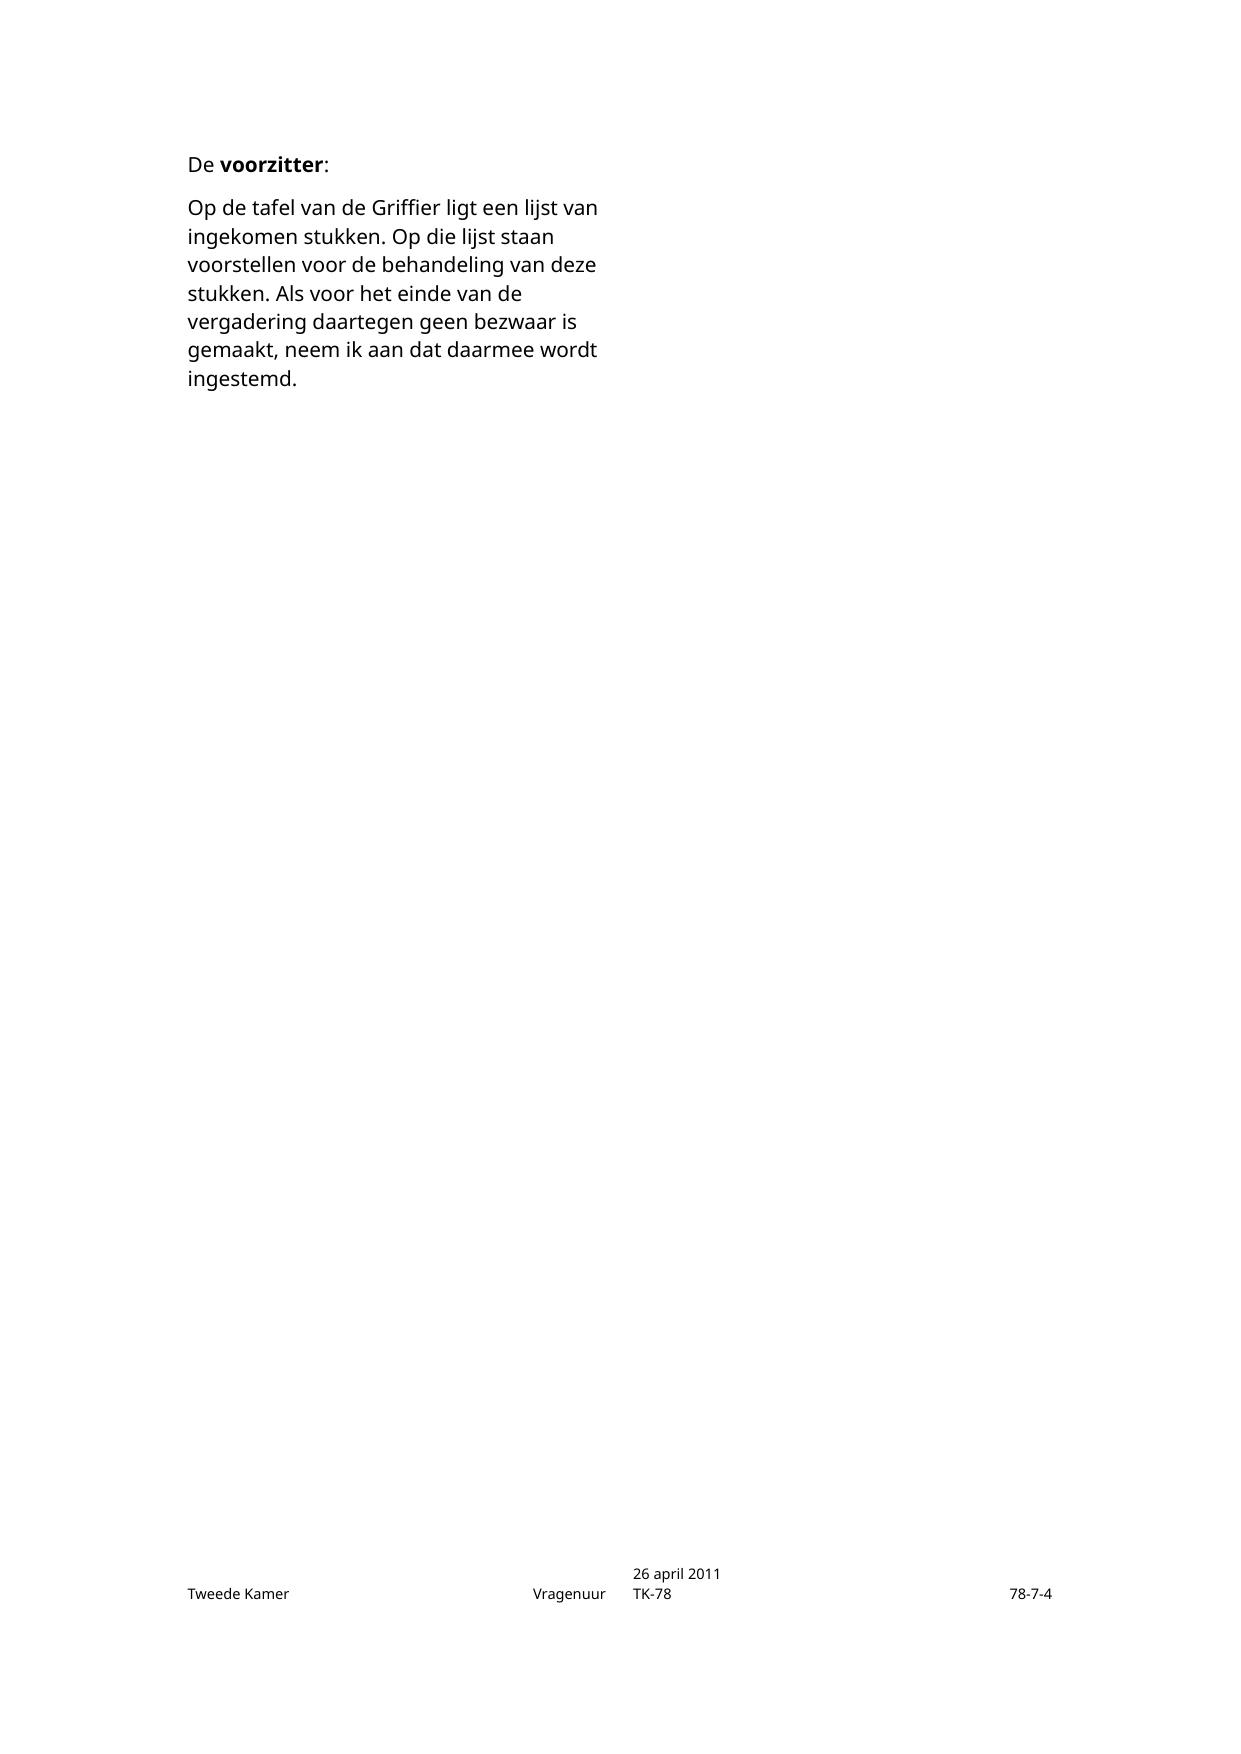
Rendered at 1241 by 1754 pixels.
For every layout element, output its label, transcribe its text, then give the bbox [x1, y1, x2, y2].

text Op de tafel van de Griffier ligt een lijst van ingekomen stukken. Op die lijst staan voorstellen voor de behandeling van deze stukken. Als voor het einde van de vergadering daartegen geen bezwaar is gemaakt, neem ik aan dat daarmee wordt ingestemd. [187, 193, 605, 392]
text De voorzitter: [187, 150, 605, 178]
